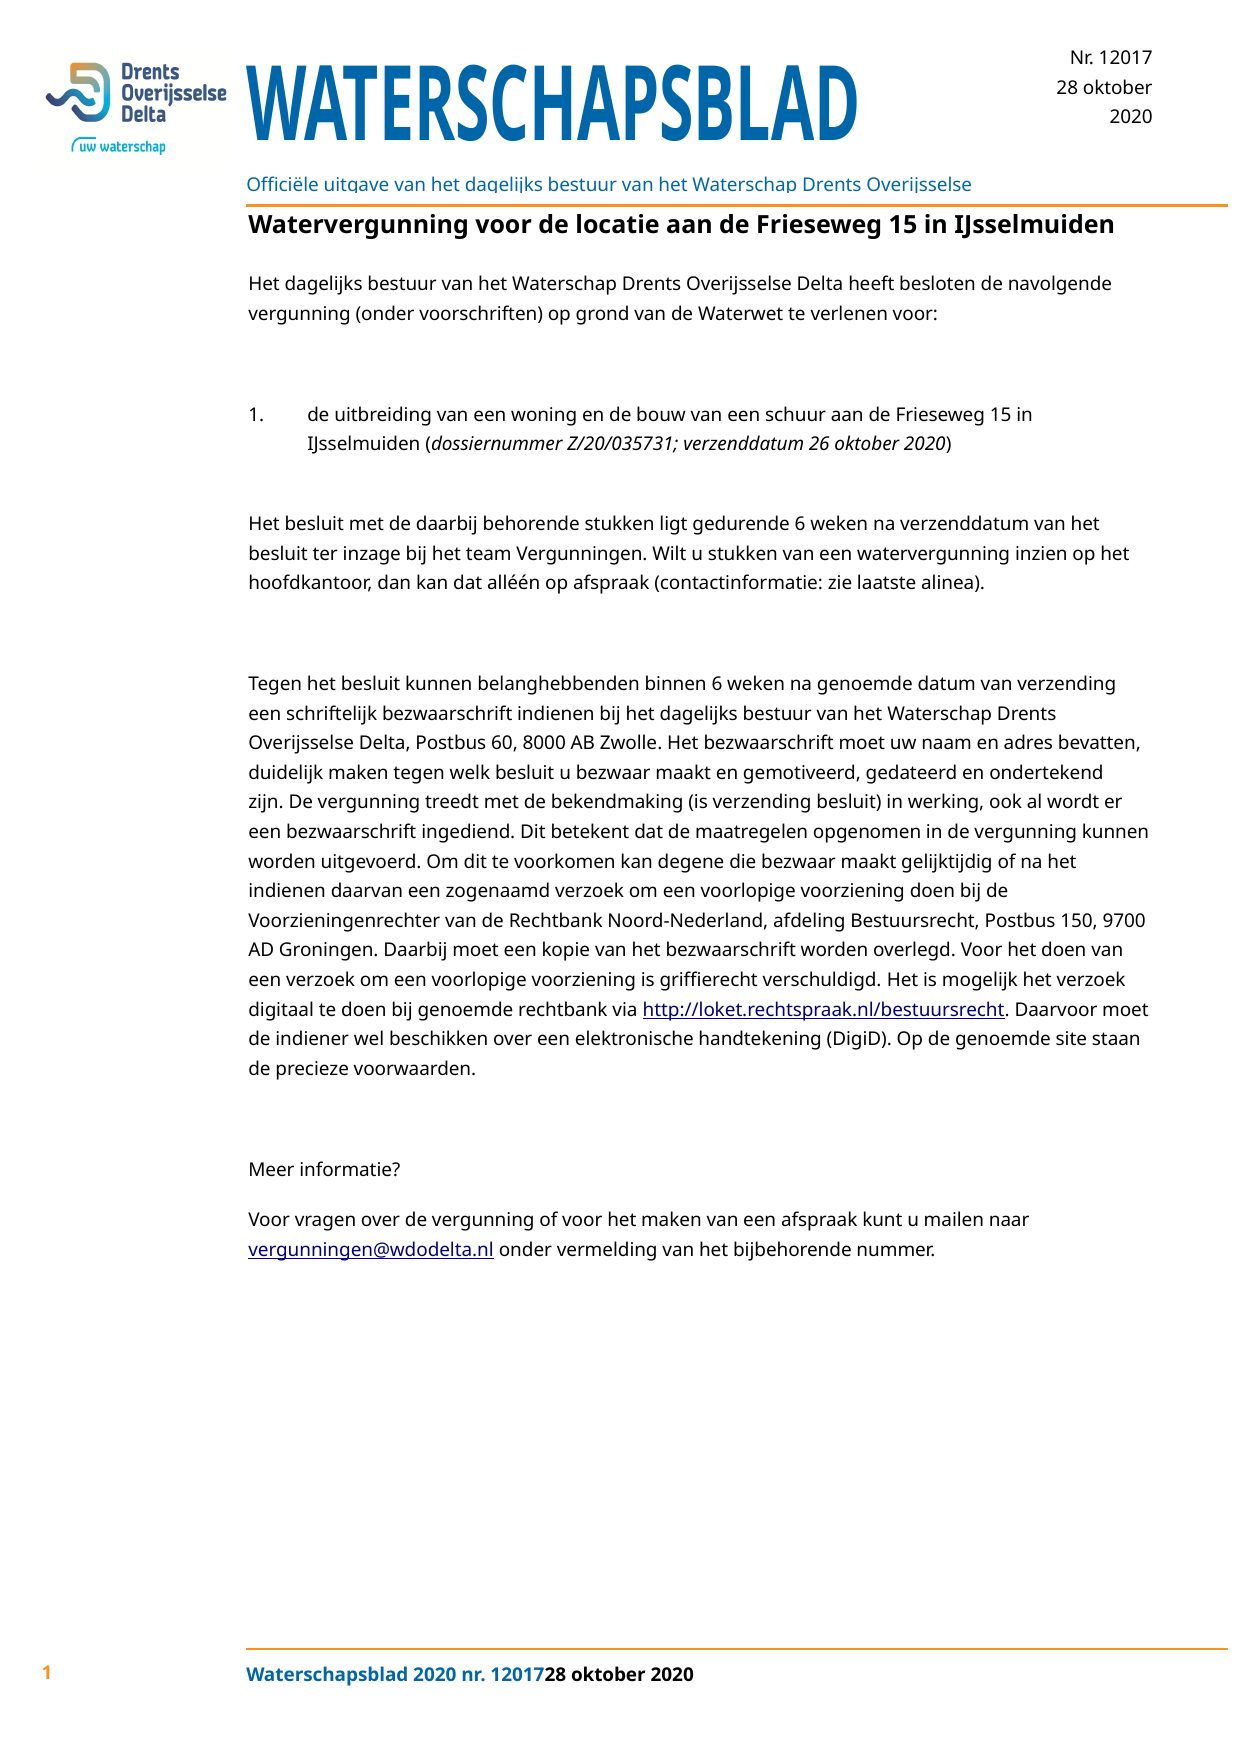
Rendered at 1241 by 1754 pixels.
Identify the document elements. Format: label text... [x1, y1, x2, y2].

list de uitbreiding van een woning en de bouw van een schuur aan de Frieseweg 15 in IJsselmuiden (dossiernummer Z/20/035731; verzenddatum 26 oktober 2020) [248, 401, 1152, 456]
text Meer informatie? [248, 1156, 1152, 1181]
text Het dagelijks bestuur van het Waterschap Drents Overijsselse Delta heeft besloten de navolgende vergunning (onder voorschriften) op grond van de Waterwet te verlenen voor: [248, 270, 1152, 326]
text Tegen het besluit kunnen belanghebbenden binnen 6 weken na genoemde datum van verzending een schriftelijk bezwaarschrift indienen bij het dagelijks bestuur van het Waterschap Drents Overijsselse Delta, Postbus 60, 8000 AB Zwolle. Het bezwaarschrift moet uw naam en adres bevatten, duidelijk maken tegen welk besluit u bezwaar maakt en gemotiveerd, gedateerd en ondertekend zijn. De vergunning treedt met de bekendmaking (is verzending besluit) in werking, ook al wordt er een bezwaarschrift ingediend. Dit betekent dat de maatregelen opgenomen in de vergunning kunnen worden uitgevoerd. Om dit te voorkomen kan degene die bezwaar maakt gelijktijdig of na het indienen daarvan een zogenaamd verzoek om een voorlopige voorziening doen bij de Voorzieningenrechter van de Rechtbank Noord-Nederland, afdeling Bestuursrecht, Postbus 150, 9700 AD Groningen. Daarbij moet een kopie van het bezwaarschrift worden overlegd. Voor het doen van een verzoek om een voorlopige voorziening is griffierecht verschuldigd. Het is mogelijk het verzoek digitaal te doen bij genoemde rechtbank via http://loket.rechtspraak.nl/bestuursrecht. Daarvoor moet de indiener wel beschikken over een elektronische handtekening (DigiD). Op de genoemde site staan de precieze voorwaarden. [248, 670, 1152, 1081]
text Watervergunning voor de locatie aan de Frieseweg 15 in IJsselmuiden [248, 207, 1152, 241]
text Voor vragen over de vergunning of voor het maken van een afspraak kunt u mailen naar vergunningen@wdodelta.nl onder vermelding van het bijbehorende nummer. [248, 1206, 1152, 1261]
text Het besluit met de daarbij behorende stukken ligt gedurende 6 weken na verzenddatum van het besluit ter inzage bij het team Vergunningen. Wilt u stukken van een watervergunning inzien op het hoofdkantoor, dan kan dat alléén op afspraak (contactinformatie: zie laatste alinea). [248, 510, 1152, 595]
picture [41, 47, 231, 172]
